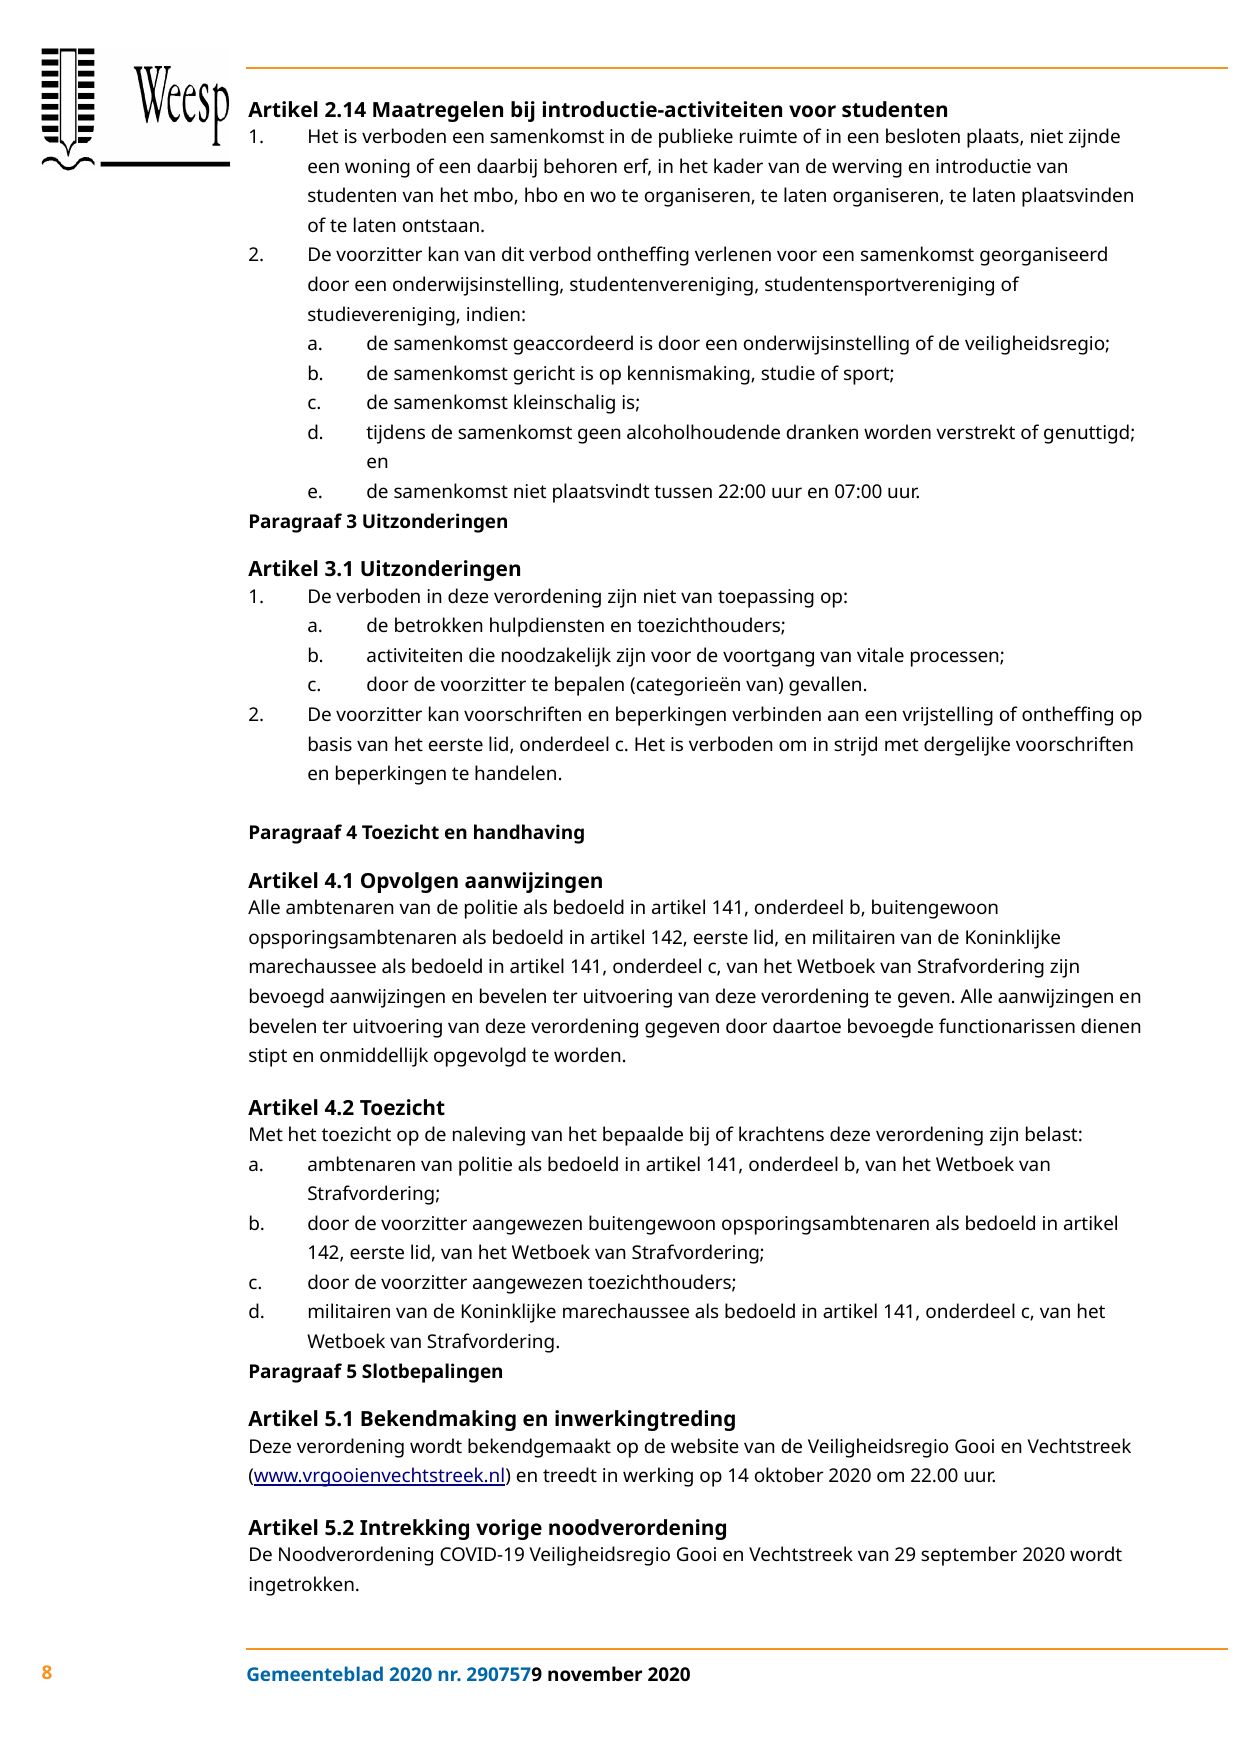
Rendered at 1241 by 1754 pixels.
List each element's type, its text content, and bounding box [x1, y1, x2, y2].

text De Noodverordening COVID-19 Veiligheidsregio Gooi en Vechtstreek van 29 september 2020 wordt ingetrokken. [248, 1541, 1152, 1597]
text Met het toezicht op de naleving van het bepaalde bij of krachtens deze verordening zijn belast: [248, 1121, 1152, 1147]
picture [41, 47, 231, 172]
text Deze verordening wordt bekendgemaakt op de website van de Veiligheidsregio Gooi en Vechtstreek (www.vrgooienvechtstreek.nl) en treedt in werking op 14 oktober 2020 om 22.00 uur. [248, 1433, 1152, 1488]
text Alle ambtenaren van de politie als bedoeld in artikel 141, onderdeel b, buitengewoon opsporingsambtenaren als bedoeld in artikel 142, eerste lid, en militairen van de Koninklijke marechaussee als bedoeld in artikel 141, onderdeel c, van het Wetboek van Strafvordering zijn bevoegd aanwijzingen en bevelen ter uitvoering van deze verordening te geven. Alle aanwijzingen en bevelen ter uitvoering van deze verordening gegeven door daartoe bevoegde functionarissen dienen stipt en onmiddellijk opgevolgd te worden. [248, 894, 1152, 1068]
list militairen van de Koninklijke marechaussee als bedoeld in artikel 141, onderdeel c, van het Wetboek van Strafvordering. [248, 1299, 1152, 1354]
text Paragraaf 5 Slotbepalingen [248, 1358, 1152, 1384]
list de samenkomst gericht is op kennismaking, studie of sport; [307, 360, 1152, 386]
list ambtenaren van politie als bedoeld in artikel 141, onderdeel b, van het Wetboek van Strafvordering; [248, 1151, 1152, 1206]
text Artikel 4.1 Opvolgen aanwijzingen [248, 866, 1152, 894]
list activiteiten die noodzakelijk zijn voor de voortgang van vitale processen; [307, 642, 1152, 668]
list door de voorzitter te bepalen (categorieën van) gevallen. [307, 672, 1152, 697]
text Artikel 3.1 Uitzonderingen [248, 554, 1152, 583]
list De voorzitter kan van dit verbod ontheffing verlenen voor een samenkomst georganiseerd door een onderwijsinstelling, studentenvereniging, studentensportvereniging of studievereniging, indien: [248, 242, 1152, 326]
list de samenkomst geaccordeerd is door een onderwijsinstelling of de veiligheidsregio; [307, 330, 1152, 356]
list de samenkomst kleinschalig is; [307, 389, 1152, 415]
text Paragraaf 4 Toezicht en handhaving [248, 819, 1152, 845]
list De voorzitter kan voorschriften en beperkingen verbinden aan een vrijstelling of ontheffing op basis van het eerste lid, onderdeel c. Het is verboden om in strijd met dergelijke voorschriften en beperkingen te handelen. [248, 701, 1152, 786]
text Artikel 5.2 Intrekking vorige noodverordening [248, 1513, 1152, 1541]
list tijdens de samenkomst geen alcoholhoudende dranken worden verstrekt of genuttigd; en [307, 419, 1152, 474]
text Artikel 5.1 Bekendmaking en inwerkingtreding [248, 1404, 1152, 1433]
text Artikel 4.2 Toezicht [248, 1093, 1152, 1121]
text Paragraaf 3 Uitzonderingen [248, 508, 1152, 533]
list De verboden in deze verordening zijn niet van toepassing op: [248, 583, 1152, 608]
list de samenkomst niet plaatsvindt tussen 22:00 uur en 07:00 uur. [307, 478, 1152, 504]
list Het is verboden een samenkomst in de publieke ruimte of in een besloten plaats, niet zijnde een woning of een daarbij behoren erf, in het kader van de werving en introductie van studenten van het mbo, hbo en wo te organiseren, te laten organiseren, te laten plaatsvinden of te laten ontstaan. [248, 123, 1152, 238]
list door de voorzitter aangewezen toezichthouders; [248, 1269, 1152, 1295]
list de betrokken hulpdiensten en toezichthouders; [307, 612, 1152, 638]
text Artikel 2.14 Maatregelen bij introductie-activiteiten voor studenten [248, 95, 1152, 123]
list door de voorzitter aangewezen buitengewoon opsporingsambtenaren als bedoeld in artikel 142, eerste lid, van het Wetboek van Strafvordering; [248, 1210, 1152, 1265]
